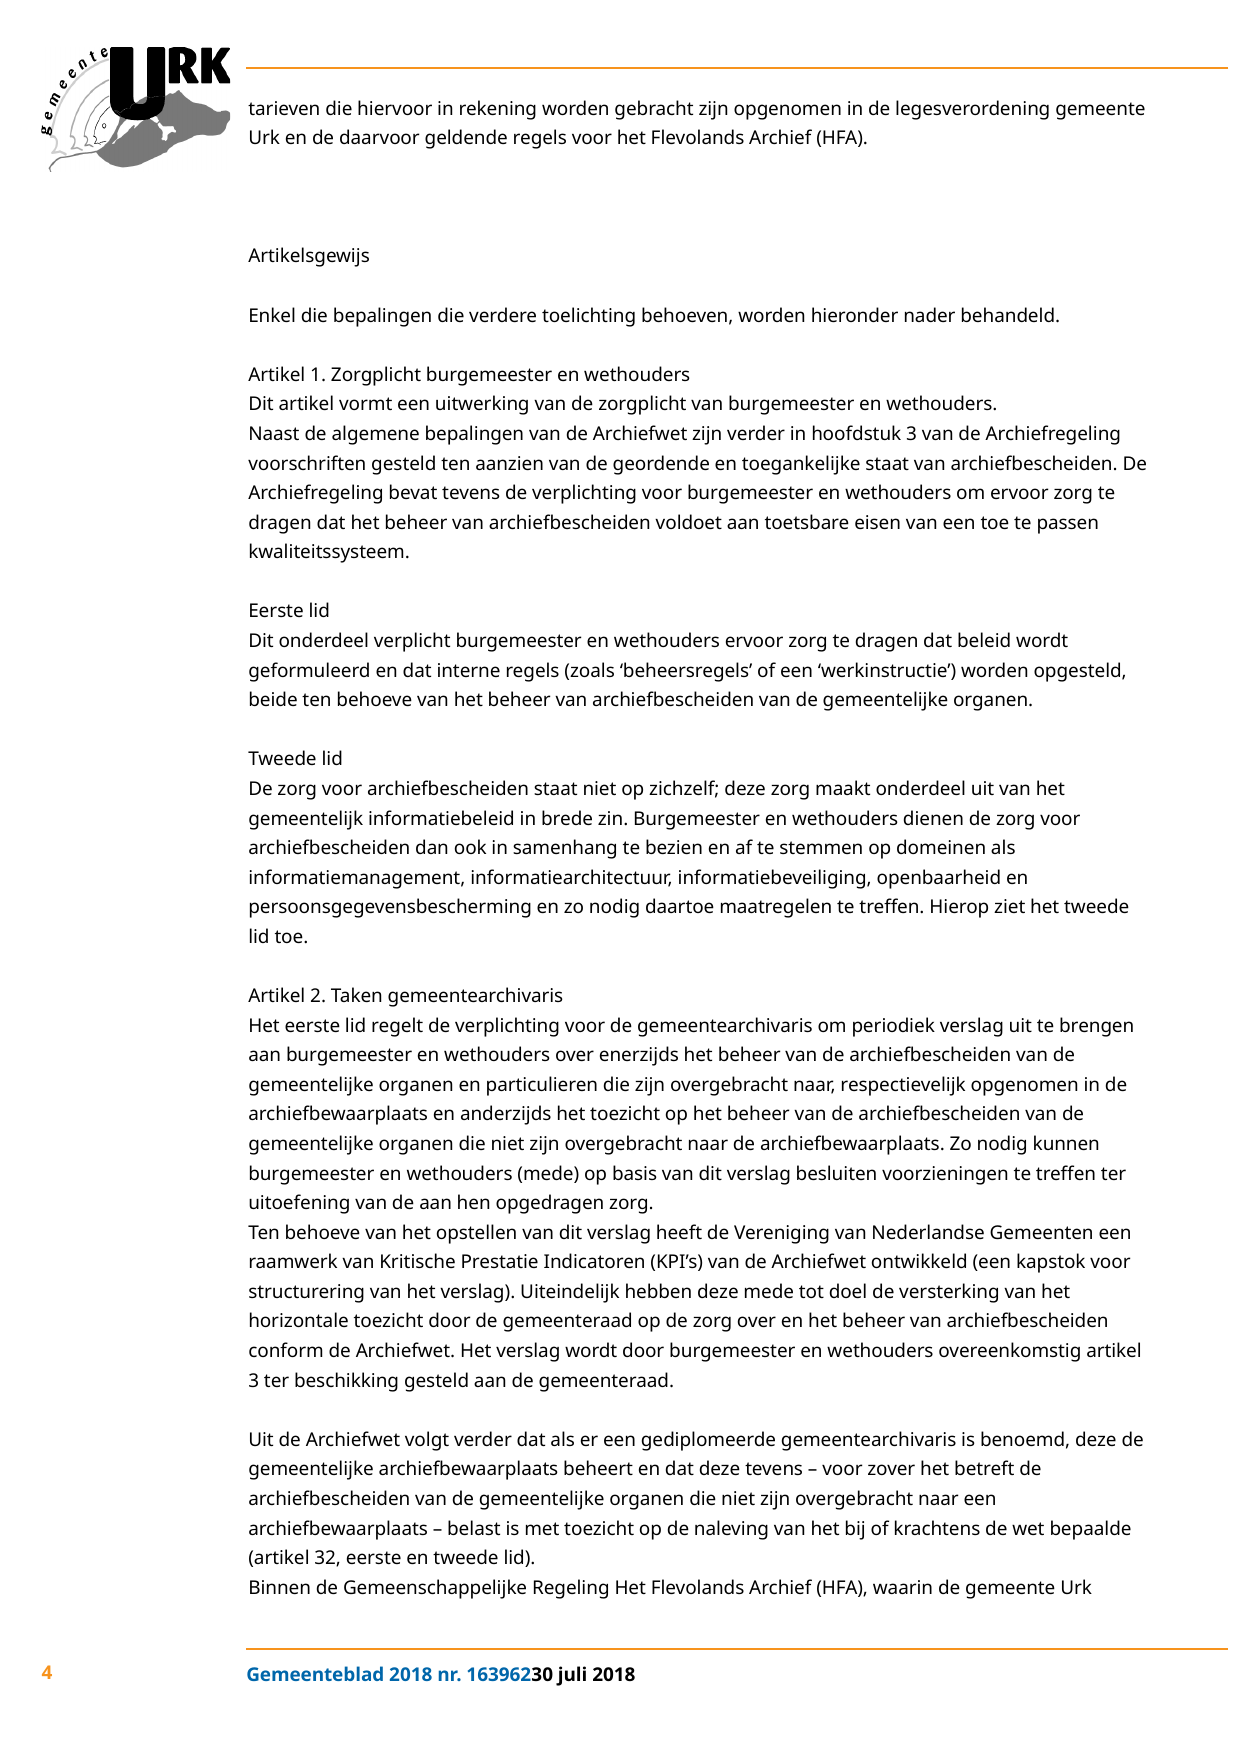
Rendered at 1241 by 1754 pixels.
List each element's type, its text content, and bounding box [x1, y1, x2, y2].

text Het eerste lid regelt de verplichting voor de gemeentearchivaris om periodiek verslag uit te brengen aan burgemeester en wethouders over enerzijds het beheer van de archiefbescheiden van de gemeentelijke organen en particulieren die zijn overgebracht naar, respectievelijk opgenomen in de archiefbewaarplaats en anderzijds het toezicht op het beheer van de archiefbescheiden van de gemeentelijke organen die niet zijn overgebracht naar de archiefbewaarplaats. Zo nodig kunnen burgemeester en wethouders (mede) op basis van dit verslag besluiten voorzieningen te treffen ter uitoefening van de aan hen opgedragen zorg. [248, 1012, 1152, 1215]
text Dit onderdeel verplicht burgemeester en wethouders ervoor zorg te dragen dat beleid wordt geformuleerd en dat interne regels (zoals ‘beheersregels’ of een ‘werkinstructie’) worden opgesteld, beide ten behoeve van het beheer van archiefbescheiden van de gemeentelijke organen. [248, 627, 1152, 712]
text Ten behoeve van het opstellen van dit verslag heeft de Vereniging van Nederlandse Gemeenten een raamwerk van Kritische Prestatie Indicatoren (KPI’s) van de Archiefwet ontwikkeld (een kapstok voor structurering van het verslag). Uiteindelijk hebben deze mede tot doel de versterking van het horizontale toezicht door de gemeenteraad op de zorg over en het beheer van archiefbescheiden conform de Archiefwet. Het verslag wordt door burgemeester en wethouders overeenkomstig artikel 3 ter beschikking gesteld aan de gemeenteraad. [248, 1219, 1152, 1393]
text tarieven die hiervoor in rekening worden gebracht zijn opgenomen in de legesverordening gemeente Urk en de daarvoor geldende regels voor het Flevolands Archief (HFA). [248, 95, 1152, 150]
text De zorg voor archiefbescheiden staat niet op zichzelf; deze zorg maakt onderdeel uit van het gemeentelijk informatiebeleid in brede zin. Burgemeester en wethouders dienen de zorg voor archiefbescheiden dan ook in samenhang te bezien en af te stemmen op domeinen als informatiemanagement, informatiearchitectuur, informatiebeveiliging, openbaarheid en persoonsgegevensbescherming en zo nodig daartoe maatregelen te treffen. Hierop ziet het tweede lid toe. [248, 775, 1152, 949]
picture [41, 47, 231, 172]
text Binnen de Gemeenschappelijke Regeling Het Flevolands Archief (HFA), waarin de gemeente Urk [248, 1574, 1152, 1600]
text Tweede lid [248, 746, 1152, 771]
text Naast de algemene bepalingen van de Archiefwet zijn verder in hoofdstuk 3 van de Archiefregeling voorschriften gesteld ten aanzien van de geordende en toegankelijke staat van archiefbescheiden. De Archiefregeling bevat tevens de verplichting voor burgemeester en wethouders om ervoor zorg te dragen dat het beheer van archiefbescheiden voldoet aan toetsbare eisen van een toe te passen kwaliteitssysteem. [248, 420, 1152, 564]
text Artikel 2. Taken gemeentearchivaris [248, 982, 1152, 1008]
text Artikelsgewijs [248, 243, 1152, 268]
text Enkel die bepalingen die verdere toelichting behoeven, worden hieronder nader behandeld. [248, 302, 1152, 328]
text Dit artikel vormt een uitwerking van de zorgplicht van burgemeester en wethouders. [248, 391, 1152, 416]
text Artikel 1. Zorgplicht burgemeester en wethouders [248, 361, 1152, 387]
text Uit de Archiefwet volgt verder dat als er een gediplomeerde gemeentearchivaris is benoemd, deze de gemeentelijke archiefbewaarplaats beheert en dat deze tevens – voor zover het betreft de archiefbescheiden van de gemeentelijke organen die niet zijn overgebracht naar een archiefbewaarplaats – belast is met toezicht op de naleving van het bij of krachtens de wet bepaalde (artikel 32, eerste en tweede lid). [248, 1426, 1152, 1570]
text Eerste lid [248, 598, 1152, 623]
